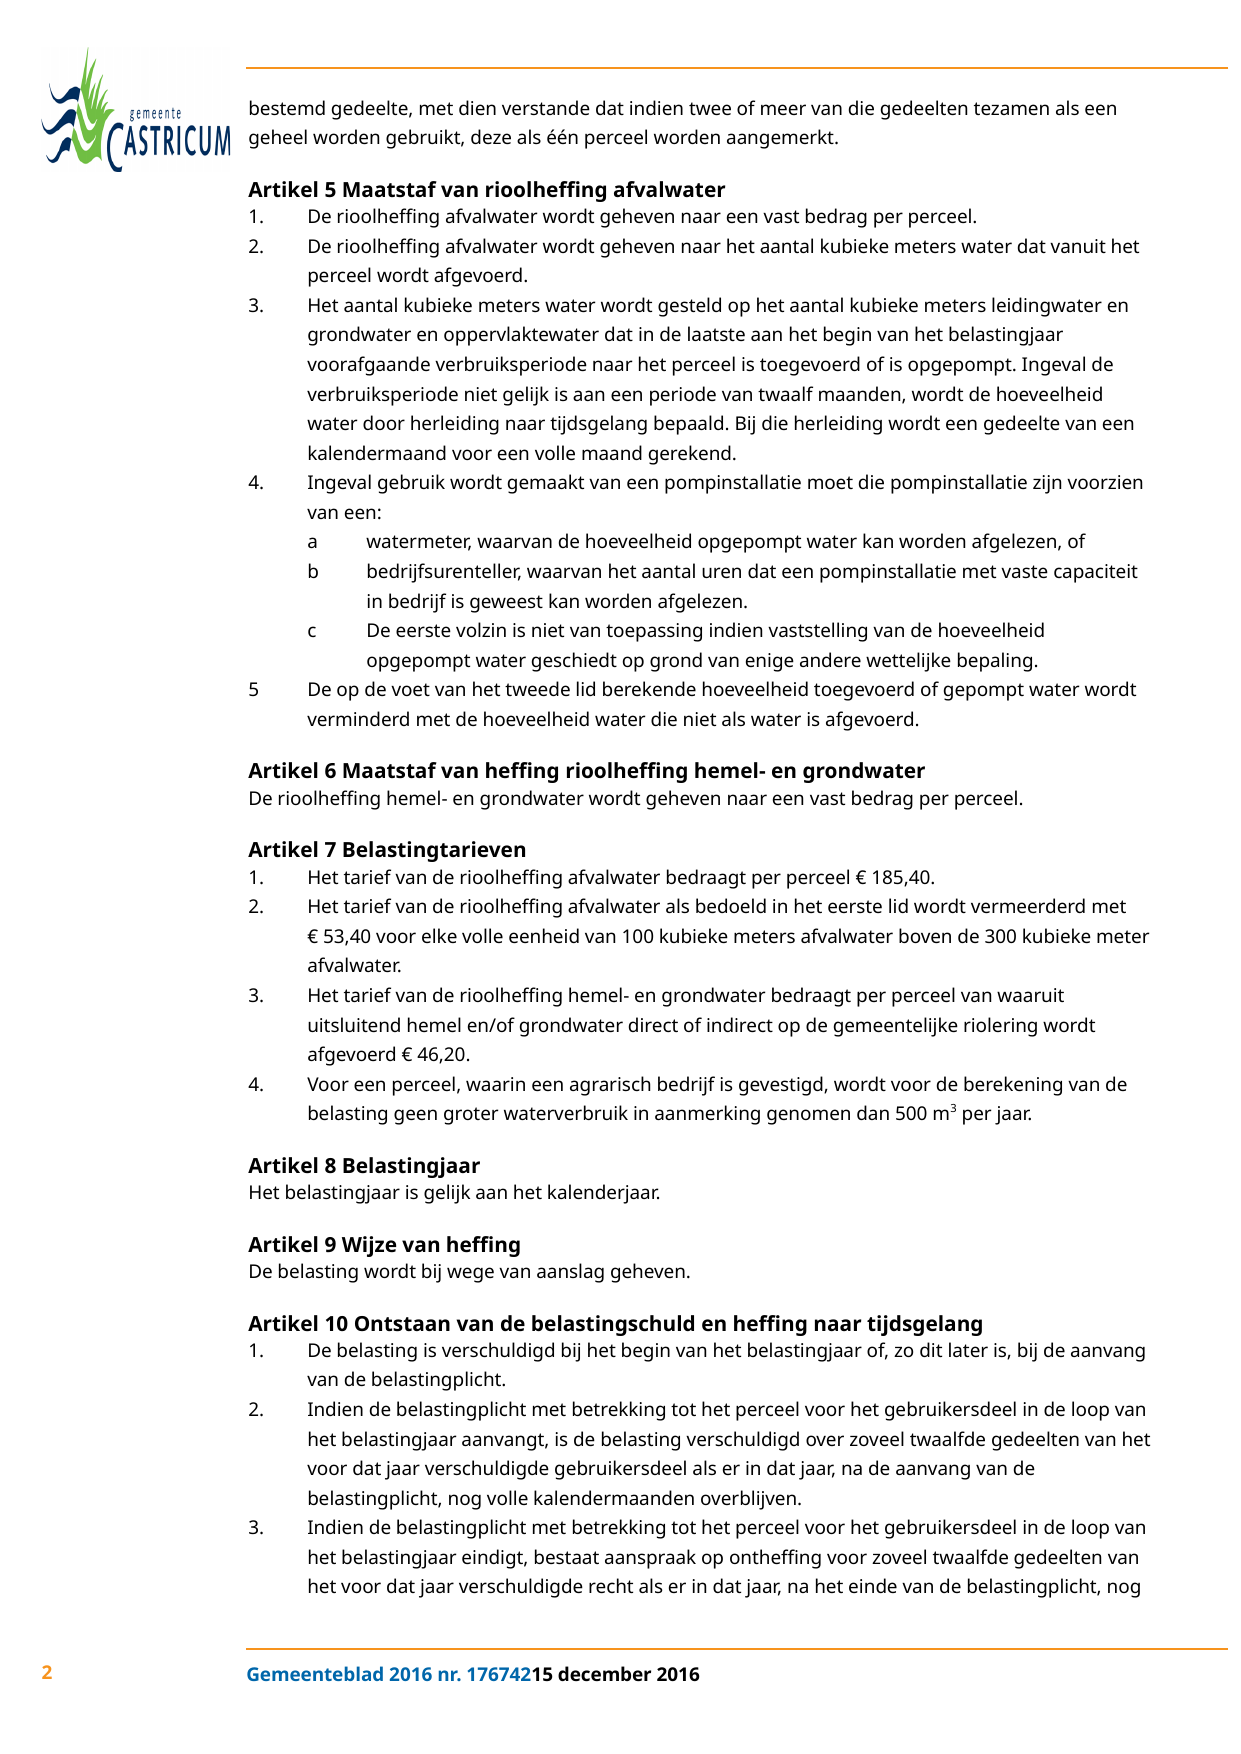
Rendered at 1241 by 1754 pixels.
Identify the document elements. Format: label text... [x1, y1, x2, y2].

text Artikel 9 Wijze van heffing [248, 1230, 1152, 1258]
text De rioolheffing hemel- en grondwater wordt geheven naar een vast bedrag per perceel. [248, 785, 1152, 811]
text Artikel 10 Ontstaan van de belastingschuld en heffing naar tijdsgelang [248, 1309, 1152, 1337]
list De op de voet van het tweede lid berekende hoeveelheid toegevoerd of gepompt water wordt verminderd met de hoeveelheid water die niet als water is afgevoerd. [248, 677, 1152, 732]
list Voor een perceel, waarin een agrarisch bedrijf is gevestigd, wordt voor de berekening van de belasting geen groter waterverbruik in aanmerking genomen dan 500 m3 per jaar. [248, 1071, 1152, 1126]
text De belasting wordt bij wege van aanslag geheven. [248, 1258, 1152, 1284]
text bestemd gedeelte, met dien verstande dat indien twee of meer van die gedeelten tezamen als een geheel worden gebruikt, deze als één perceel worden aangemerkt. [248, 95, 1152, 150]
text Artikel 8 Belastingjaar [248, 1151, 1152, 1179]
list Het tarief van de rioolheffing afvalwater bedraagt per perceel € 185,40. [248, 864, 1152, 889]
list Het aantal kubieke meters water wordt gesteld op het aantal kubieke meters leidingwater en grondwater en oppervlaktewater dat in de laatste aan het begin van het belastingjaar voorafgaande verbruiksperiode naar het perceel is toegevoerd of is opgepompt. Ingeval de verbruiksperiode niet gelijk is aan een periode van twaalf maanden, wordt de hoeveelheid water door herleiding naar tijdsgelang bepaald. Bij die herleiding wordt een gedeelte van een kalendermaand voor een volle maand gerekend. [248, 292, 1152, 466]
picture [41, 47, 231, 172]
list De rioolheffing afvalwater wordt geheven naar het aantal kubieke meters water dat vanuit het perceel wordt afgevoerd. [248, 233, 1152, 288]
text Artikel 5 Maatstaf van rioolheffing afvalwater [248, 175, 1152, 203]
list Ingeval gebruik wordt gemaakt van een pompinstallatie moet die pompinstallatie zijn voorzien van een: [248, 469, 1152, 525]
list watermeter, waarvan de hoeveelheid opgepompt water kan worden afgelezen, of [307, 529, 1152, 554]
list Het tarief van de rioolheffing afvalwater als bedoeld in het eerste lid wordt vermeerderd met € 53,40 voor elke volle eenheid van 100 kubieke meters afvalwater boven de 300 kubieke meter afvalwater. [248, 893, 1152, 978]
list De belasting is verschuldigd bij het begin van het belastingjaar of, zo dit later is, bij de aanvang van de belastingplicht. [248, 1337, 1152, 1392]
list Indien de belastingplicht met betrekking tot het perceel voor het gebruikersdeel in de loop van het belastingjaar aanvangt, is de belasting verschuldigd over zoveel twaalfde gedeelten van het voor dat jaar verschuldigde gebruikersdeel als er in dat jaar, na de aanvang van de belastingplicht, nog volle kalendermaanden overblijven. [248, 1396, 1152, 1511]
list Het tarief van de rioolheffing hemel- en grondwater bedraagt per perceel van waaruit uitsluitend hemel en/of grondwater direct of indirect op de gemeentelijke riolering wordt afgevoerd € 46,20. [248, 982, 1152, 1067]
list De rioolheffing afvalwater wordt geheven naar een vast bedrag per perceel. [248, 203, 1152, 229]
text Het belastingjaar is gelijk aan het kalenderjaar. [248, 1179, 1152, 1205]
list Indien de belastingplicht met betrekking tot het perceel voor het gebruikersdeel in de loop van het belastingjaar eindigt, bestaat aanspraak op ontheffing voor zoveel twaalfde gedeelten van het voor dat jaar verschuldigde recht als er in dat jaar, na het einde van de belastingplicht, nog [248, 1514, 1152, 1599]
list De eerste volzin is niet van toepassing indien vaststelling van de hoeveelheid opgepompt water geschiedt op grond van enige andere wettelijke bepaling. [307, 617, 1152, 673]
list bedrijfsurenteller, waarvan het aantal uren dat een pompinstallatie met vaste capaciteit in bedrijf is geweest kan worden afgelezen. [307, 558, 1152, 613]
text Artikel 6 Maatstaf van heffing rioolheffing hemel- en grondwater [248, 757, 1152, 785]
text Artikel 7 Belastingtarieven [248, 835, 1152, 864]
